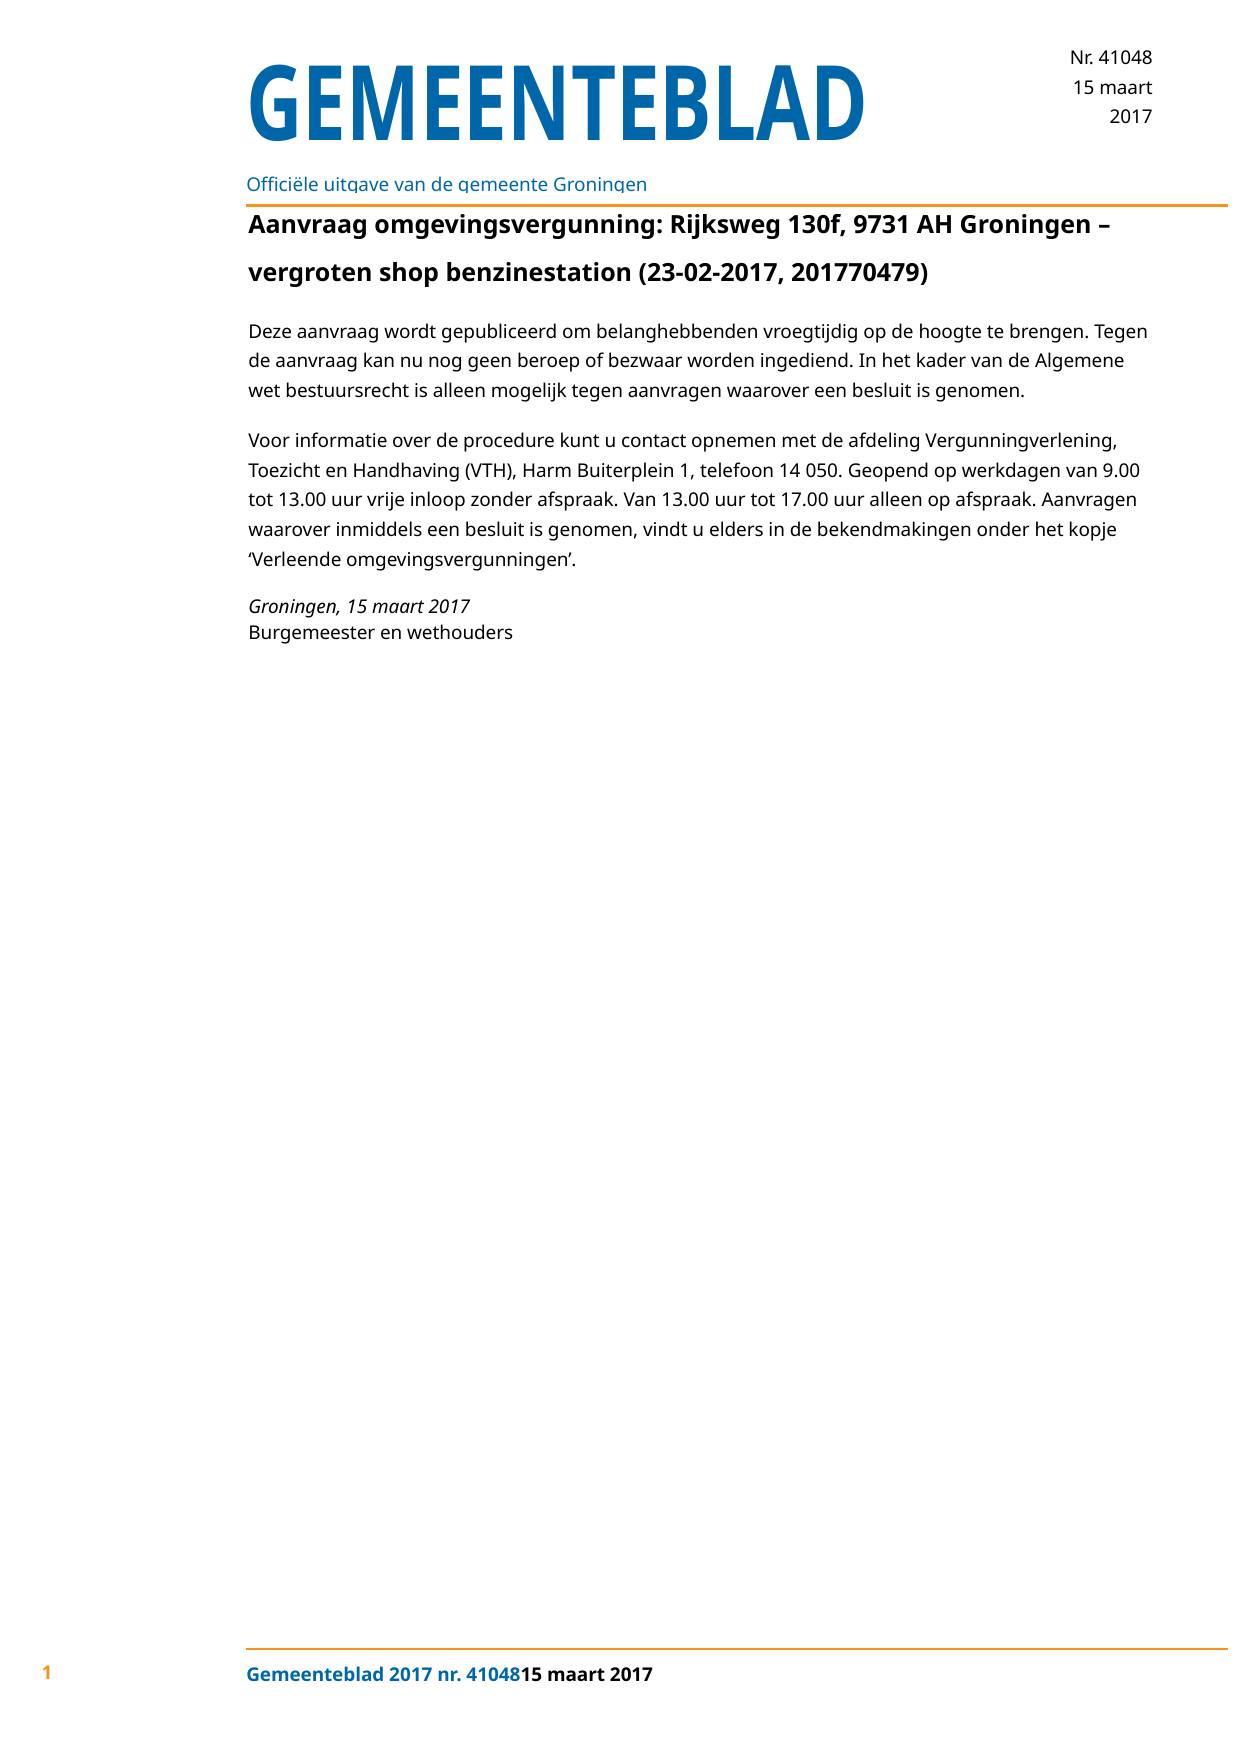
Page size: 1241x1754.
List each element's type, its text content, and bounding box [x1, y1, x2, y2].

text Groningen, 15 maart 2017 [248, 594, 1152, 619]
text Deze aanvraag wordt gepubliceerd om belanghebbenden vroegtijdig op de hoogte te brengen. Tegen de aanvraag kan nu nog geen beroep of bezwaar worden ingediend. In het kader van de Algemene wet bestuursrecht is alleen mogelijk tegen aanvragen waarover een besluit is genomen. [248, 318, 1152, 403]
picture [41, 47, 231, 172]
text Aanvraag omgevingsvergunning: Rijksweg 130f, 9731 AH Groningen – vergroten shop benzinestation (23-02-2017, 201770479) [248, 207, 1152, 288]
text Burgemeester en wethouders [248, 619, 1152, 645]
text Voor informatie over de procedure kunt u contact opnemen met de afdeling Vergunningverlening, Toezicht en Handhaving (VTH), Harm Buiterplein 1, telefoon 14 050. Geopend op werkdagen van 9.00 tot 13.00 uur vrije inloop zonder afspraak. Van 13.00 uur tot 17.00 uur alleen op afspraak. Aanvragen waarover inmiddels een besluit is genomen, vindt u elders in de bekendmakingen onder het kopje ‘Verleende omgevingsvergunningen’. [248, 427, 1152, 572]
